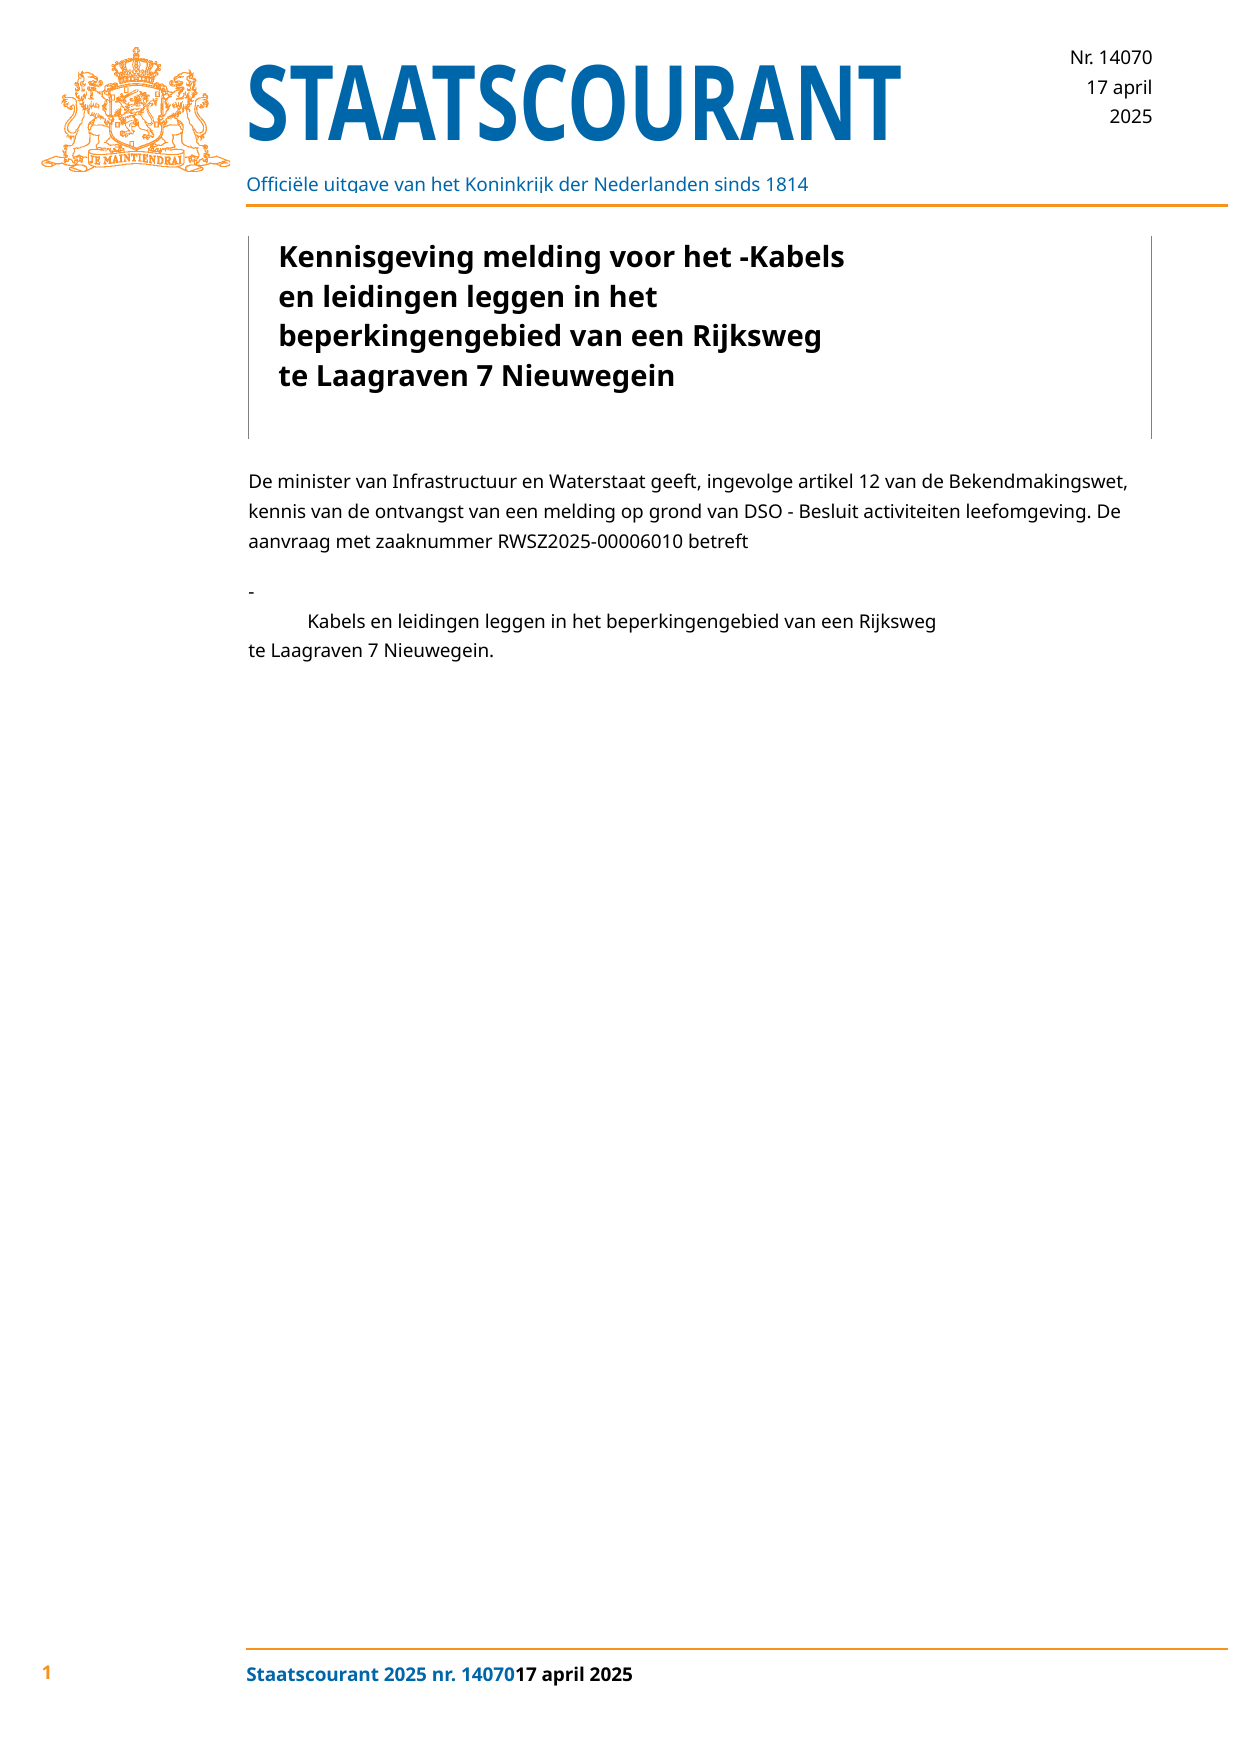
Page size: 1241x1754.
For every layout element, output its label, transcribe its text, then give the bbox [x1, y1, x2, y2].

table_header [850, 236, 912, 413]
table_header [1090, 236, 1151, 413]
picture [912, 236, 1090, 414]
table_header Kennisgeving melding voor het -Kabels en leidingen leggen in het beperkingengebied van een Rijksweg te Laagraven 7 Nieuwegein [249, 236, 850, 439]
table_header [850, 414, 1151, 439]
picture [41, 47, 231, 172]
text De minister van Infrastructuur en Waterstaat geeft, ingevolge artikel 12 van de Bekendmakingswet, kennis van de ontvangst van een melding op grond van DSO - Besluit activiteiten leefomgeving. De aanvraag met zaaknummer RWSZ2025-00006010 betreft [248, 469, 1152, 553]
list Kabels en leidingen leggen in het beperkingengebied van een Rijksweg [248, 608, 1152, 633]
text te Laagraven 7 Nieuwegein. [248, 637, 1152, 663]
